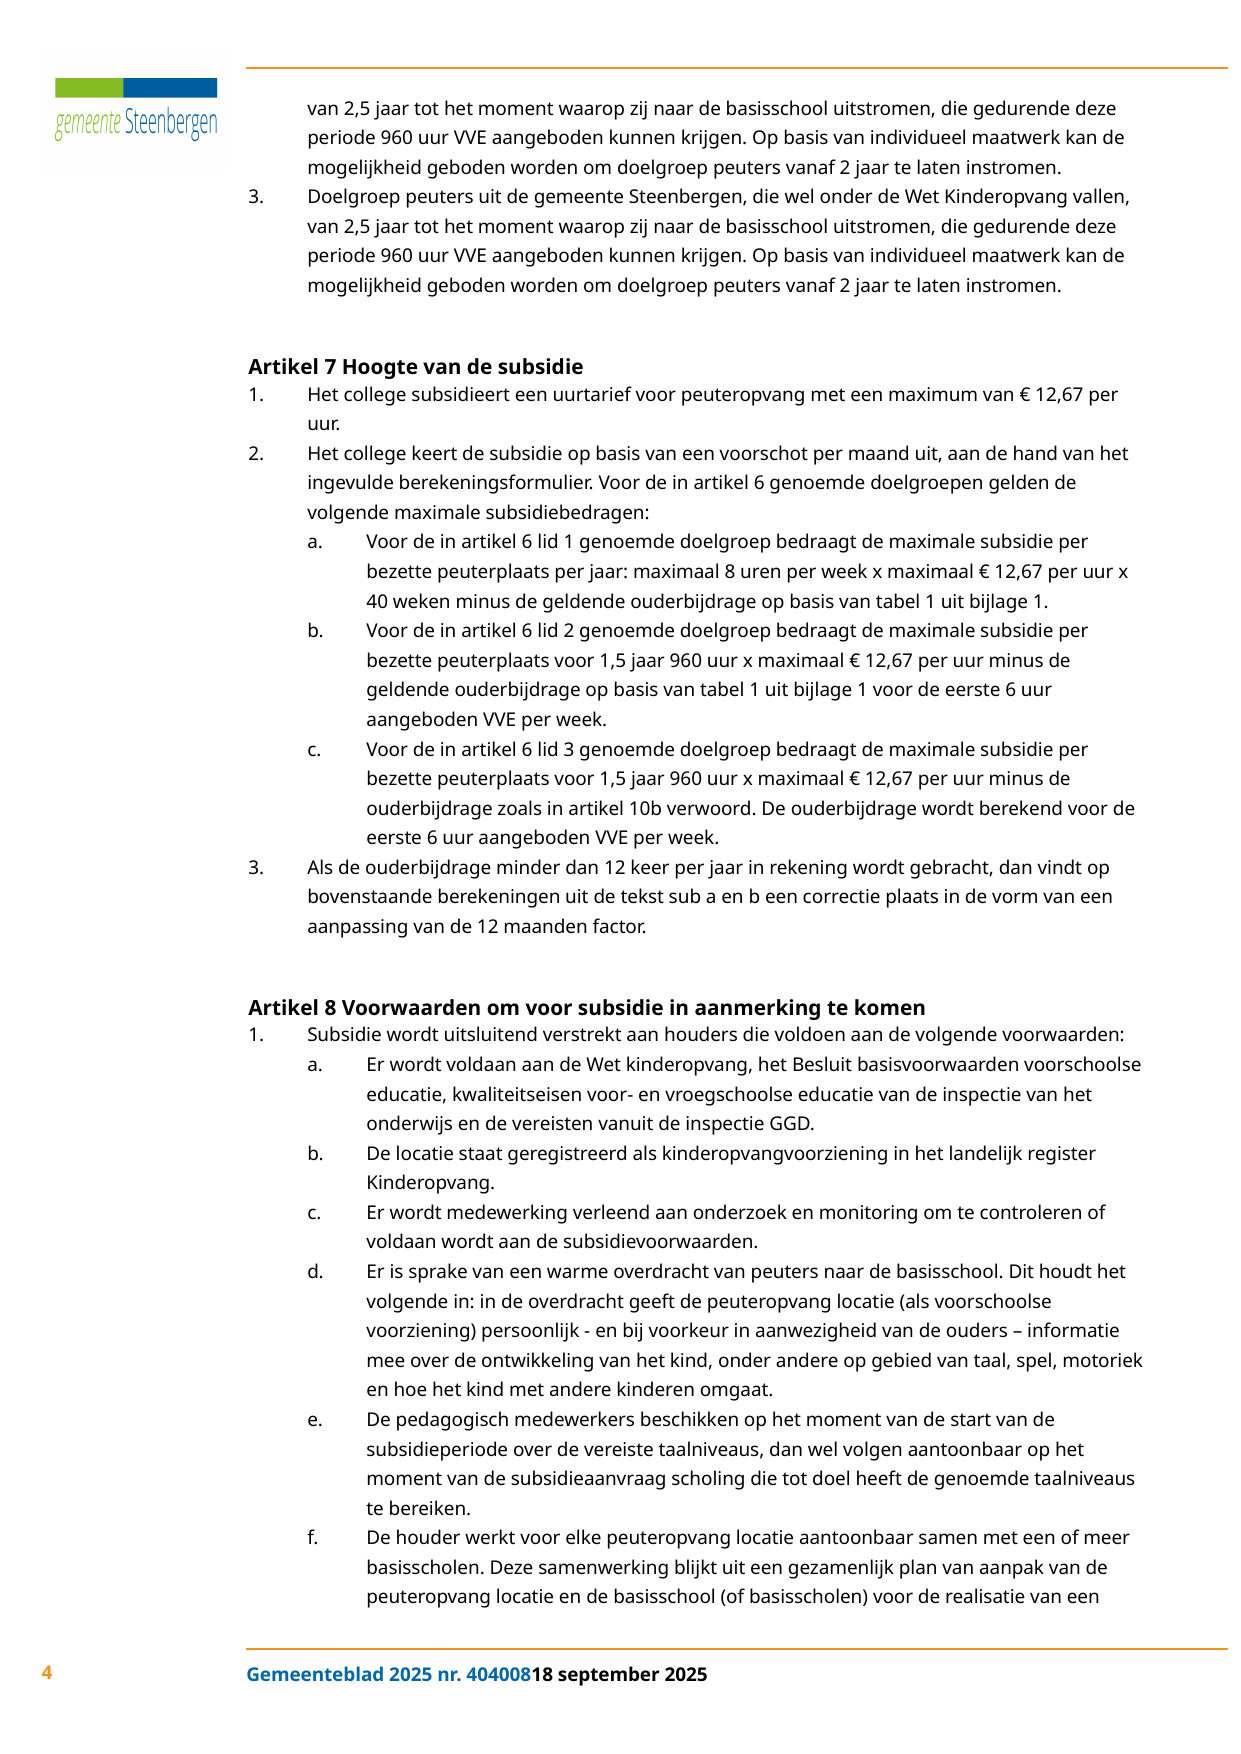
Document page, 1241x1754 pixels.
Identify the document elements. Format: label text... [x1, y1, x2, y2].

picture [41, 47, 231, 172]
list Er wordt medewerking verleend aan onderzoek en monitoring om te controleren of voldaan wordt aan de subsidievoorwaarden. [307, 1199, 1152, 1254]
list Voor de in artikel 6 lid 2 genoemde doelgroep bedraagt de maximale subsidie per bezette peuterplaats voor 1,5 jaar 960 uur x maximaal € 12,67 per uur minus de geldende ouderbijdrage op basis van tabel 1 uit bijlage 1 voor de eerste 6 uur aangeboden VVE per week. [307, 617, 1152, 732]
list Er wordt voldaan aan de Wet kinderopvang, het Besluit basisvoorwaarden voorschoolse educatie, kwaliteitseisen voor- en vroegschoolse educatie van de inspectie van het onderwijs en de vereisten vanuit de inspectie GGD. [307, 1051, 1152, 1136]
list Er is sprake van een warme overdracht van peuters naar de basisschool. Dit houdt het volgende in: in de overdracht geeft de peuteropvang locatie (als voorschoolse voorziening) persoonlijk - en bij voorkeur in aanwezigheid van de ouders – informatie mee over de ontwikkeling van het kind, onder andere op gebied van taal, spel, motoriek en hoe het kind met andere kinderen omgaat. [307, 1258, 1152, 1402]
list Het college subsidieert een uurtarief voor peuteropvang met een maximum van € 12,67 per uur. [248, 381, 1152, 436]
list Subsidie wordt uitsluitend verstrekt aan houders die voldoen aan de volgende voorwaarden: [248, 1022, 1152, 1047]
list Het college keert de subsidie op basis van een voorschot per maand uit, aan de hand van het ingevulde berekeningsformulier. Voor de in artikel 6 genoemde doelgroepen gelden de volgende maximale subsidiebedragen: [248, 440, 1152, 525]
list Als de ouderbijdrage minder dan 12 keer per jaar in rekening wordt gebracht, dan vindt op bovenstaande berekeningen uit de tekst sub a en b een correctie plaats in de vorm van een aanpassing van de 12 maanden factor. [248, 854, 1152, 939]
list Doelgroep peuters uit de gemeente Steenbergen, die wel onder de Wet Kinderopvang vallen, van 2,5 jaar tot het moment waarop zij naar de basisschool uitstromen, die gedurende deze periode 960 uur VVE aangeboden kunnen krijgen. Op basis van individueel maatwerk kan de mogelijkheid geboden worden om doelgroep peuters vanaf 2 jaar te laten instromen. [248, 183, 1152, 298]
text Artikel 7 Hoogte van de subsidie [248, 352, 1152, 381]
text Artikel 8 Voorwaarden om voor subsidie in aanmerking te komen [248, 993, 1152, 1022]
list De houder werkt voor elke peuteropvang locatie aantoonbaar samen met een of meer basisscholen. Deze samenwerking blijkt uit een gezamenlijk plan van aanpak van de peuteropvang locatie en de basisschool (of basisscholen) voor de realisatie van een [307, 1524, 1152, 1609]
list van 2,5 jaar tot het moment waarop zij naar de basisschool uitstromen, die gedurende deze periode 960 uur VVE aangeboden kunnen krijgen. Op basis van individueel maatwerk kan de mogelijkheid geboden worden om doelgroep peuters vanaf 2 jaar te laten instromen. [248, 95, 1152, 180]
list Voor de in artikel 6 lid 1 genoemde doelgroep bedraagt de maximale subsidie per bezette peuterplaats per jaar: maximaal 8 uren per week x maximaal € 12,67 per uur x 40 weken minus de geldende ouderbijdrage op basis van tabel 1 uit bijlage 1. [307, 529, 1152, 613]
list De pedagogisch medewerkers beschikken op het moment van de start van de subsidieperiode over de vereiste taalniveaus, dan wel volgen aantoonbaar op het moment van de subsidieaanvraag scholing die tot doel heeft de genoemde taalniveaus te bereiken. [307, 1406, 1152, 1521]
list De locatie staat geregistreerd als kinderopvangvoorziening in het landelijk register Kinderopvang. [307, 1140, 1152, 1195]
list Voor de in artikel 6 lid 3 genoemde doelgroep bedraagt de maximale subsidie per bezette peuterplaats voor 1,5 jaar 960 uur x maximaal € 12,67 per uur minus de ouderbijdrage zoals in artikel 10b verwoord. De ouderbijdrage wordt berekend voor de eerste 6 uur aangeboden VVE per week. [307, 736, 1152, 850]
